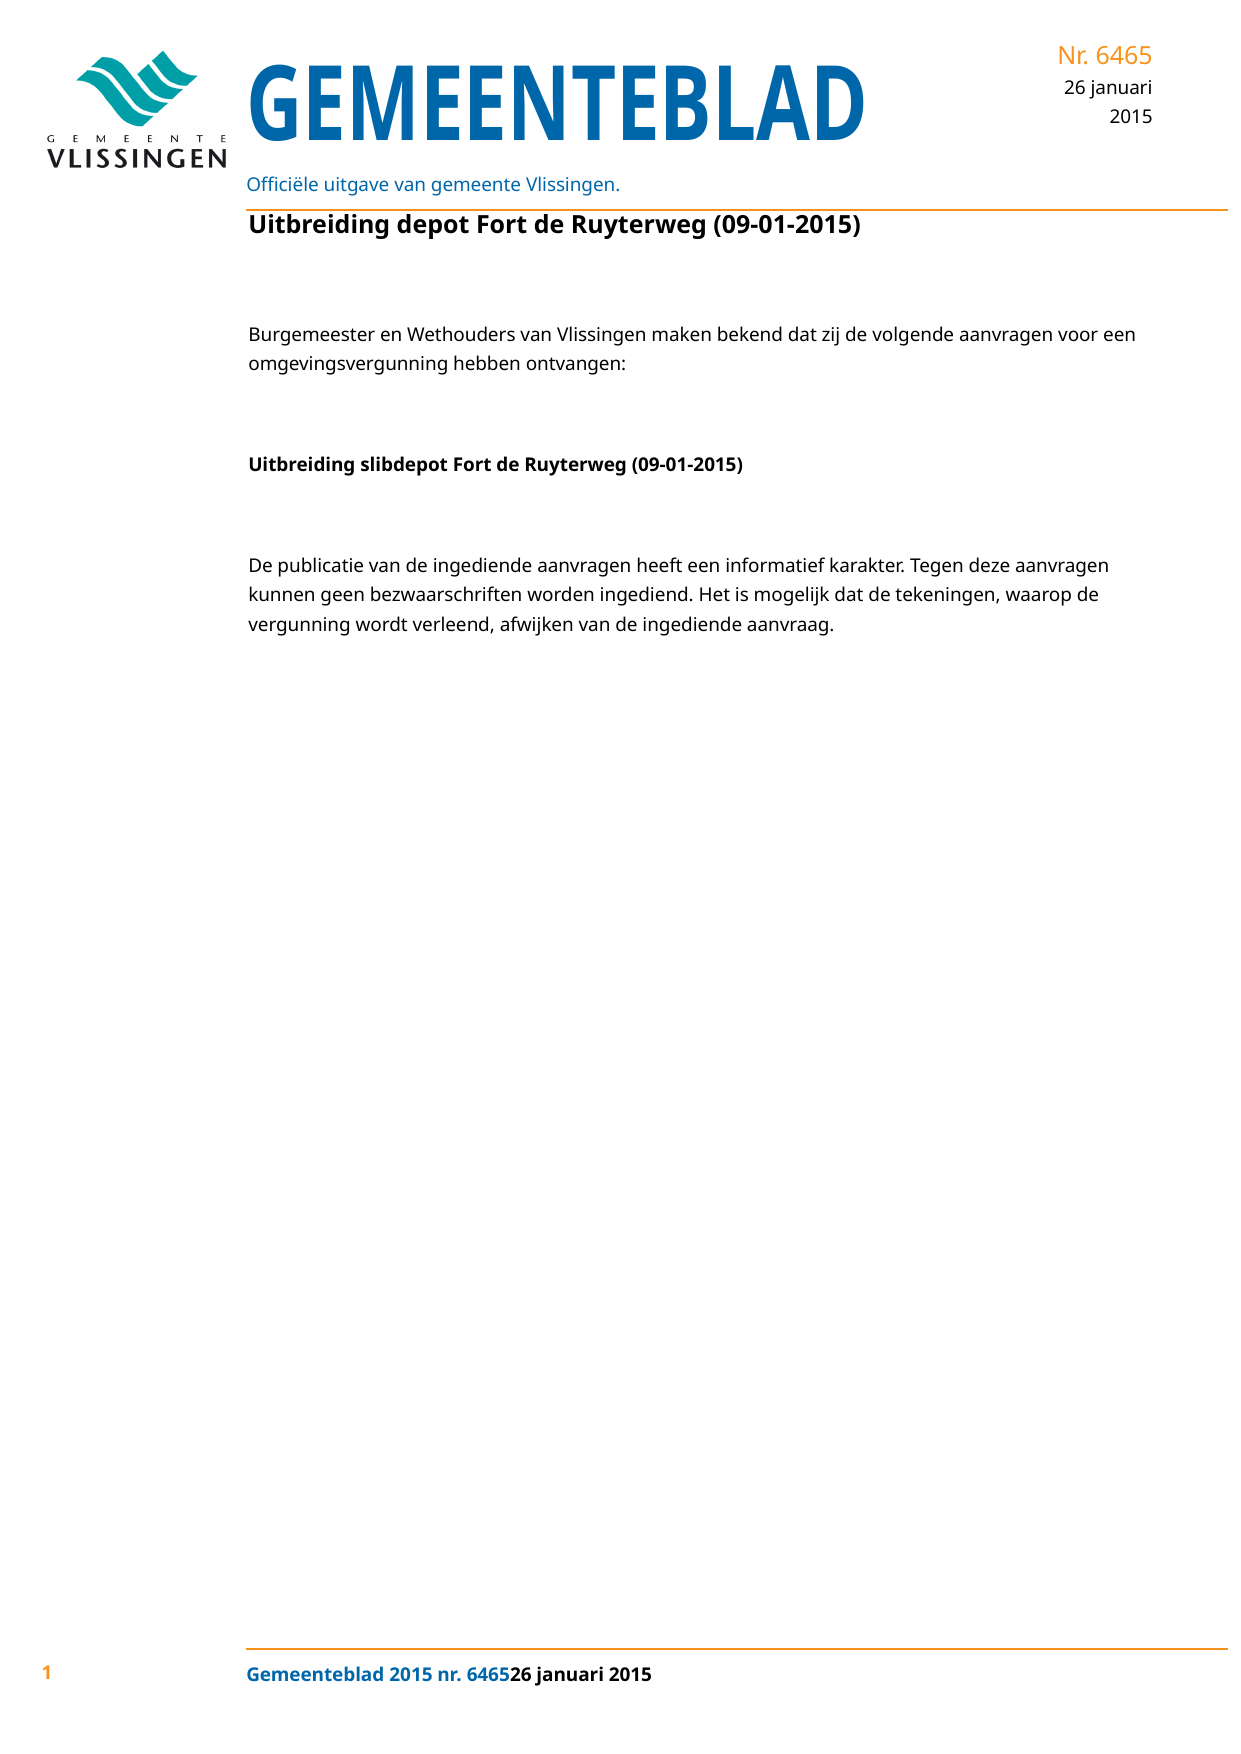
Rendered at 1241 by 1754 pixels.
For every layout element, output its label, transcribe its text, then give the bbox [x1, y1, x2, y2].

text Uitbreiding slibdepot Fort de Ruyterweg (09-01-2015) [248, 451, 1152, 477]
text Uitbreiding depot Fort de Ruyterweg (09-01-2015) [248, 211, 1152, 241]
text De publicatie van de ingediende aanvragen heeft een informatief karakter. Tegen deze aanvragen kunnen geen bezwaarschriften worden ingediend. Het is mogelijk dat de tekeningen, waarop de vergunning wordt verleend, afwijken van de ingediende aanvraag. [248, 552, 1152, 637]
picture [41, 47, 231, 172]
text Burgemeester en Wethouders van Vlissingen maken bekend dat zij de volgende aanvragen voor een omgevingsvergunning hebben ontvangen: [248, 321, 1152, 376]
